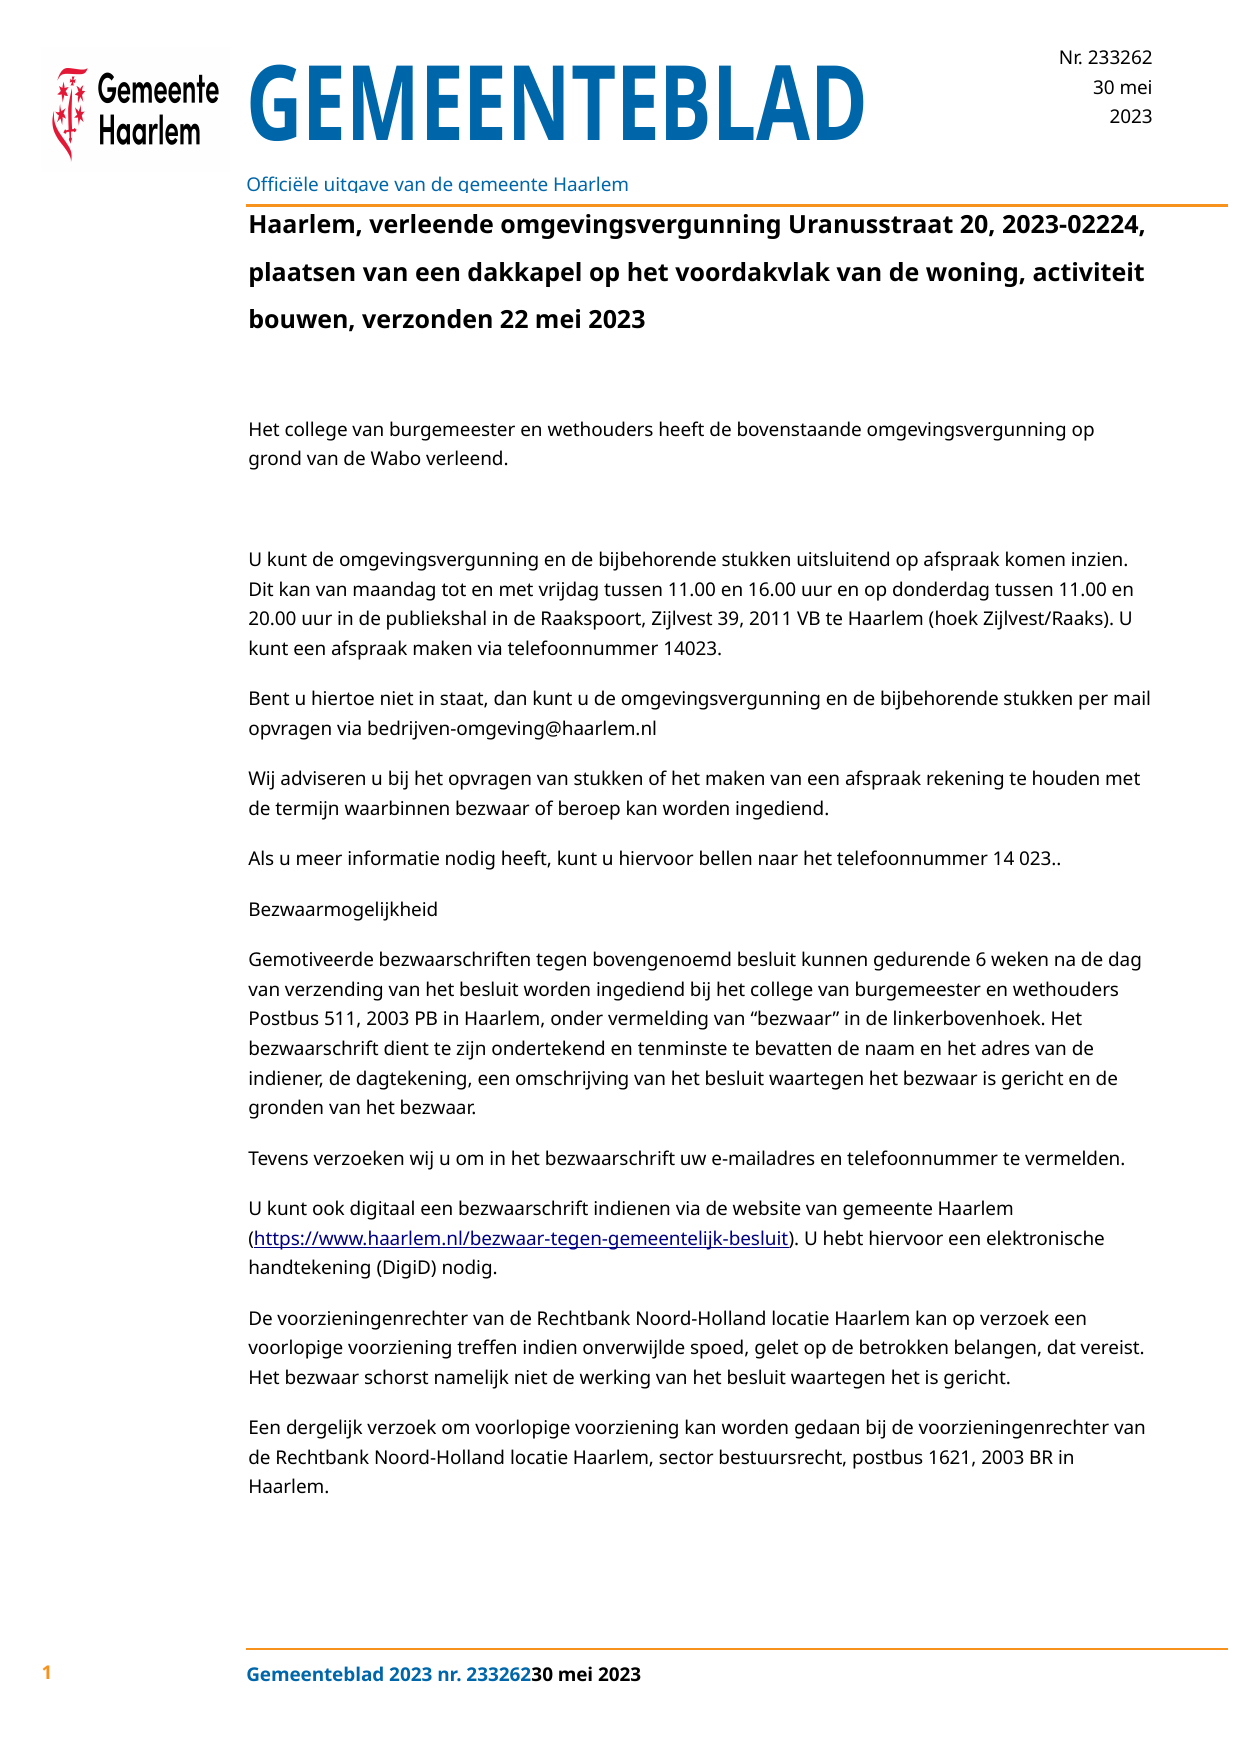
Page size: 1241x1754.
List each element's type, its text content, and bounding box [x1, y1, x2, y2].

text Bent u hiertoe niet in staat, dan kunt u de omgevingsvergunning en de bijbehorende stukken per mail opvragen via bedrijven-omgeving@haarlem.nl [248, 686, 1152, 741]
text Een dergelijk verzoek om voorlopige voorziening kan worden gedaan bij de voorzieningenrechter van de Rechtbank Noord-Holland locatie Haarlem, sector bestuursrecht, postbus 1621, 2003 BR in Haarlem. [248, 1414, 1152, 1499]
text U kunt ook digitaal een bezwaarschrift indienen via de website van gemeente Haarlem (https://www.haarlem.nl/bezwaar-tegen-gemeentelijk-besluit). U hebt hiervoor een elektronische handtekening (DigiD) nodig. [248, 1195, 1152, 1280]
text Tevens verzoeken wij u om in het bezwaarschrift uw e-mailadres en telefoonnummer te vermelden. [248, 1145, 1152, 1170]
text Gemotiveerde bezwaarschriften tegen bovengenoemd besluit kunnen gedurende 6 weken na de dag van verzending van het besluit worden ingediend bij het college van burgemeester en wethouders Postbus 511, 2003 PB in Haarlem, onder vermelding van “bezwaar” in de linkerbovenhoek. Het bezwaarschrift dient te zijn ondertekend en tenminste te bevatten de naam en het adres van de indiener, de dagtekening, een omschrijving van het besluit waartegen het bezwaar is gericht en de gronden van het bezwaar. [248, 946, 1152, 1120]
text Haarlem, verleende omgevingsvergunning Uranusstraat 20, 2023-02224, plaatsen van een dakkapel op het voordakvlak van de woning, activiteit bouwen, verzonden 22 mei 2023 [248, 207, 1152, 336]
text Als u meer informatie nodig heeft, kunt u hiervoor bellen naar het telefoonnummer 14 023.. [248, 846, 1152, 871]
text U kunt de omgevingsvergunning en de bijbehorende stukken uitsluitend op afspraak komen inzien. Dit kan van maandag tot en met vrijdag tussen 11.00 en 16.00 uur en op donderdag tussen 11.00 en 20.00 uur in de publiekshal in de Raakspoort, Zijlvest 39, 2011 VB te Haarlem (hoek Zijlvest/Raaks). U kunt een afspraak maken via telefoonnummer 14023. [248, 546, 1152, 661]
text Het college van burgemeester en wethouders heeft de bovenstaande omgevingsvergunning op grond van de Wabo verleend. [248, 416, 1152, 471]
picture [41, 47, 231, 172]
text Bezwaarmogelijkheid [248, 896, 1152, 922]
text Wij adviseren u bij het opvragen van stukken of het maken van een afspraak rekening te houden met de termijn waarbinnen bezwaar of beroep kan worden ingediend. [248, 766, 1152, 821]
text De voorzieningenrechter van de Rechtbank Noord-Holland locatie Haarlem kan op verzoek een voorlopige voorziening treffen indien onverwijlde spoed, gelet op de betrokken belangen, dat vereist. Het bezwaar schorst namelijk niet de werking van het besluit waartegen het is gericht. [248, 1305, 1152, 1389]
